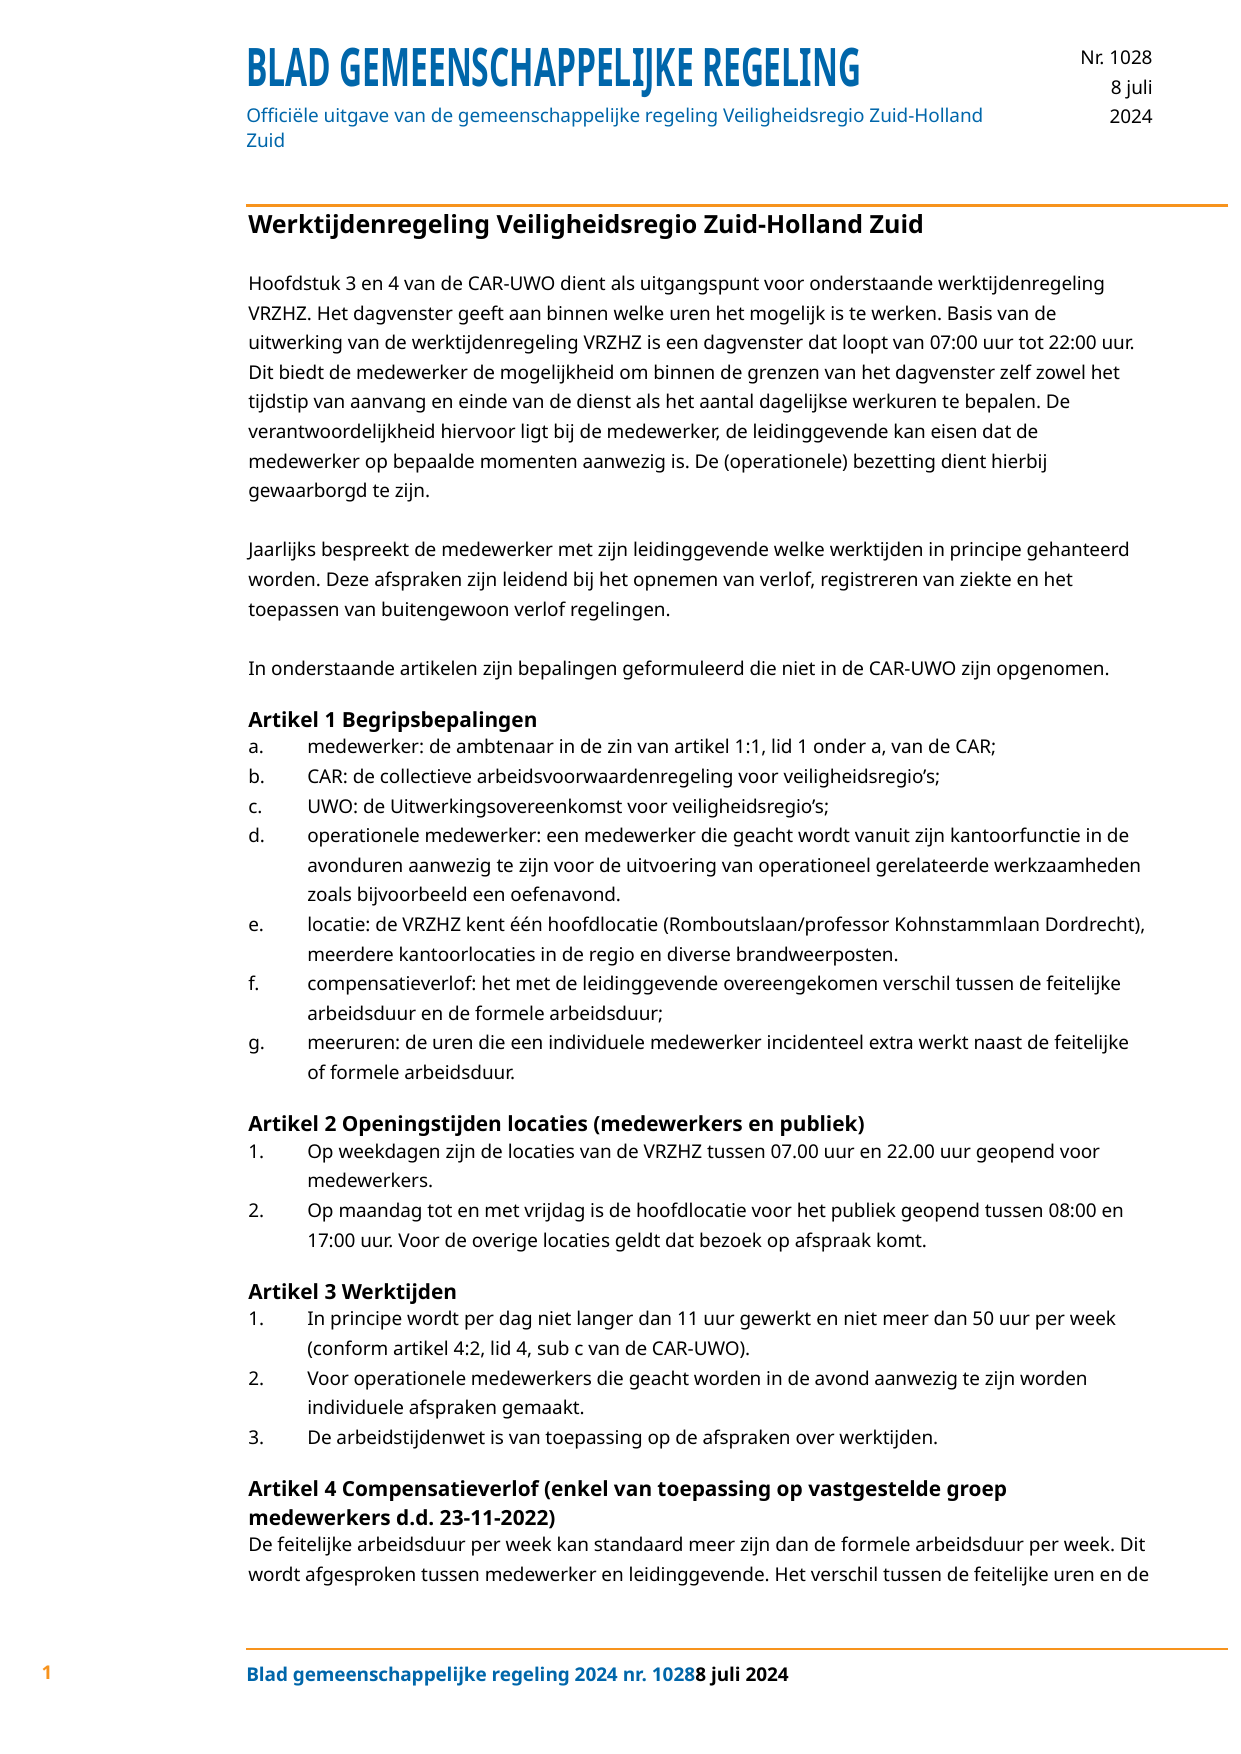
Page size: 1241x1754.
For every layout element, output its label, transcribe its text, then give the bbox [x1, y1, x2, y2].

list De arbeidstijdenwet is van toepassing op de afspraken over werktijden. [248, 1424, 1152, 1450]
text Artikel 1 Begripsbepalingen [248, 705, 1152, 734]
text In onderstaande artikelen zijn bepalingen geformuleerd die niet in de CAR-UWO zijn opgenomen. [248, 655, 1152, 681]
text Hoofdstuk 3 en 4 van de CAR-UWO dient als uitgangspunt voor onderstaande werktijdenregeling VRZHZ. Het dagvenster geeft aan binnen welke uren het mogelijk is te werken. Basis van de uitwerking van de werktijdenregeling VRZHZ is een dagvenster dat loopt van 07:00 uur tot 22:00 uur. Dit biedt de medewerker de mogelijkheid om binnen de grenzen van het dagvenster zelf zowel het tijdstip van aanvang en einde van de dienst als het aantal dagelijkse werkuren te bepalen. De verantwoordelijkheid hiervoor ligt bij de medewerker, de leidinggevende kan eisen dat de medewerker op bepaalde momenten aanwezig is. De (operationele) bezetting dient hierbij gewaarborgd te zijn. [248, 270, 1152, 503]
list Op maandag tot en met vrijdag is de hoofdlocatie voor het publiek geopend tussen 08:00 en 17:00 uur. Voor de overige locaties geldt dat bezoek op afspraak komt. [248, 1197, 1152, 1252]
list compensatieverlof: het met de leidinggevende overeengekomen verschil tussen de feitelijke arbeidsduur en de formele arbeidsduur; [248, 970, 1152, 1026]
list In principe wordt per dag niet langer dan 11 uur gewerkt en niet meer dan 50 uur per week (conform artikel 4:2, lid 4, sub c van de CAR-UWO). [248, 1306, 1152, 1361]
text Jaarlijks bespreekt de medewerker met zijn leidinggevende welke werktijden in principe gehanteerd worden. Deze afspraken zijn leidend bij het opnemen van verlof, registreren van ziekte en het toepassen van buitengewoon verlof regelingen. [248, 537, 1152, 621]
picture [41, 47, 231, 172]
list UWO: de Uitwerkingsovereenkomst voor veiligheidsregio’s; [248, 793, 1152, 819]
list locatie: de VRZHZ kent één hoofdlocatie (Romboutslaan/professor Kohnstammlaan Dordrecht), meerdere kantoorlocaties in de regio en diverse brandweerposten. [248, 911, 1152, 967]
text Artikel 2 Openingstijden locaties (medewerkers en publiek) [248, 1109, 1152, 1138]
list Op weekdagen zijn de locaties van de VRZHZ tussen 07.00 uur en 22.00 uur geopend voor medewerkers. [248, 1138, 1152, 1193]
text De feitelijke arbeidsduur per week kan standaard meer zijn dan de formele arbeidsduur per week. Dit wordt afgesproken tussen medewerker en leidinggevende. Het verschil tussen de feitelijke uren en de [248, 1531, 1152, 1587]
list meeruren: de uren die een individuele medewerker incidenteel extra werkt naast de feitelijke of formele arbeidsduur. [248, 1029, 1152, 1085]
list operationele medewerker: een medewerker die geacht wordt vanuit zijn kantoorfunctie in de avonduren aanwezig te zijn voor de uitvoering van operationeel gerelateerde werkzaamheden zoals bijvoorbeeld een oefenavond. [248, 822, 1152, 907]
text Werktijdenregeling Veiligheidsregio Zuid-Holland Zuid [248, 207, 1152, 241]
text Artikel 3 Werktijden [248, 1277, 1152, 1306]
list CAR: de collectieve arbeidsvoorwaardenregeling voor veiligheidsregio’s; [248, 763, 1152, 789]
text Artikel 4 Compensatieverlof (enkel van toepassing op vastgestelde groep medewerkers d.d. 23-11-2022) [248, 1474, 1152, 1531]
list Voor operationele medewerkers die geacht worden in de avond aanwezig te zijn worden individuele afspraken gemaakt. [248, 1365, 1152, 1420]
list medewerker: de ambtenaar in de zin van artikel 1:1, lid 1 onder a, van de CAR; [248, 734, 1152, 759]
